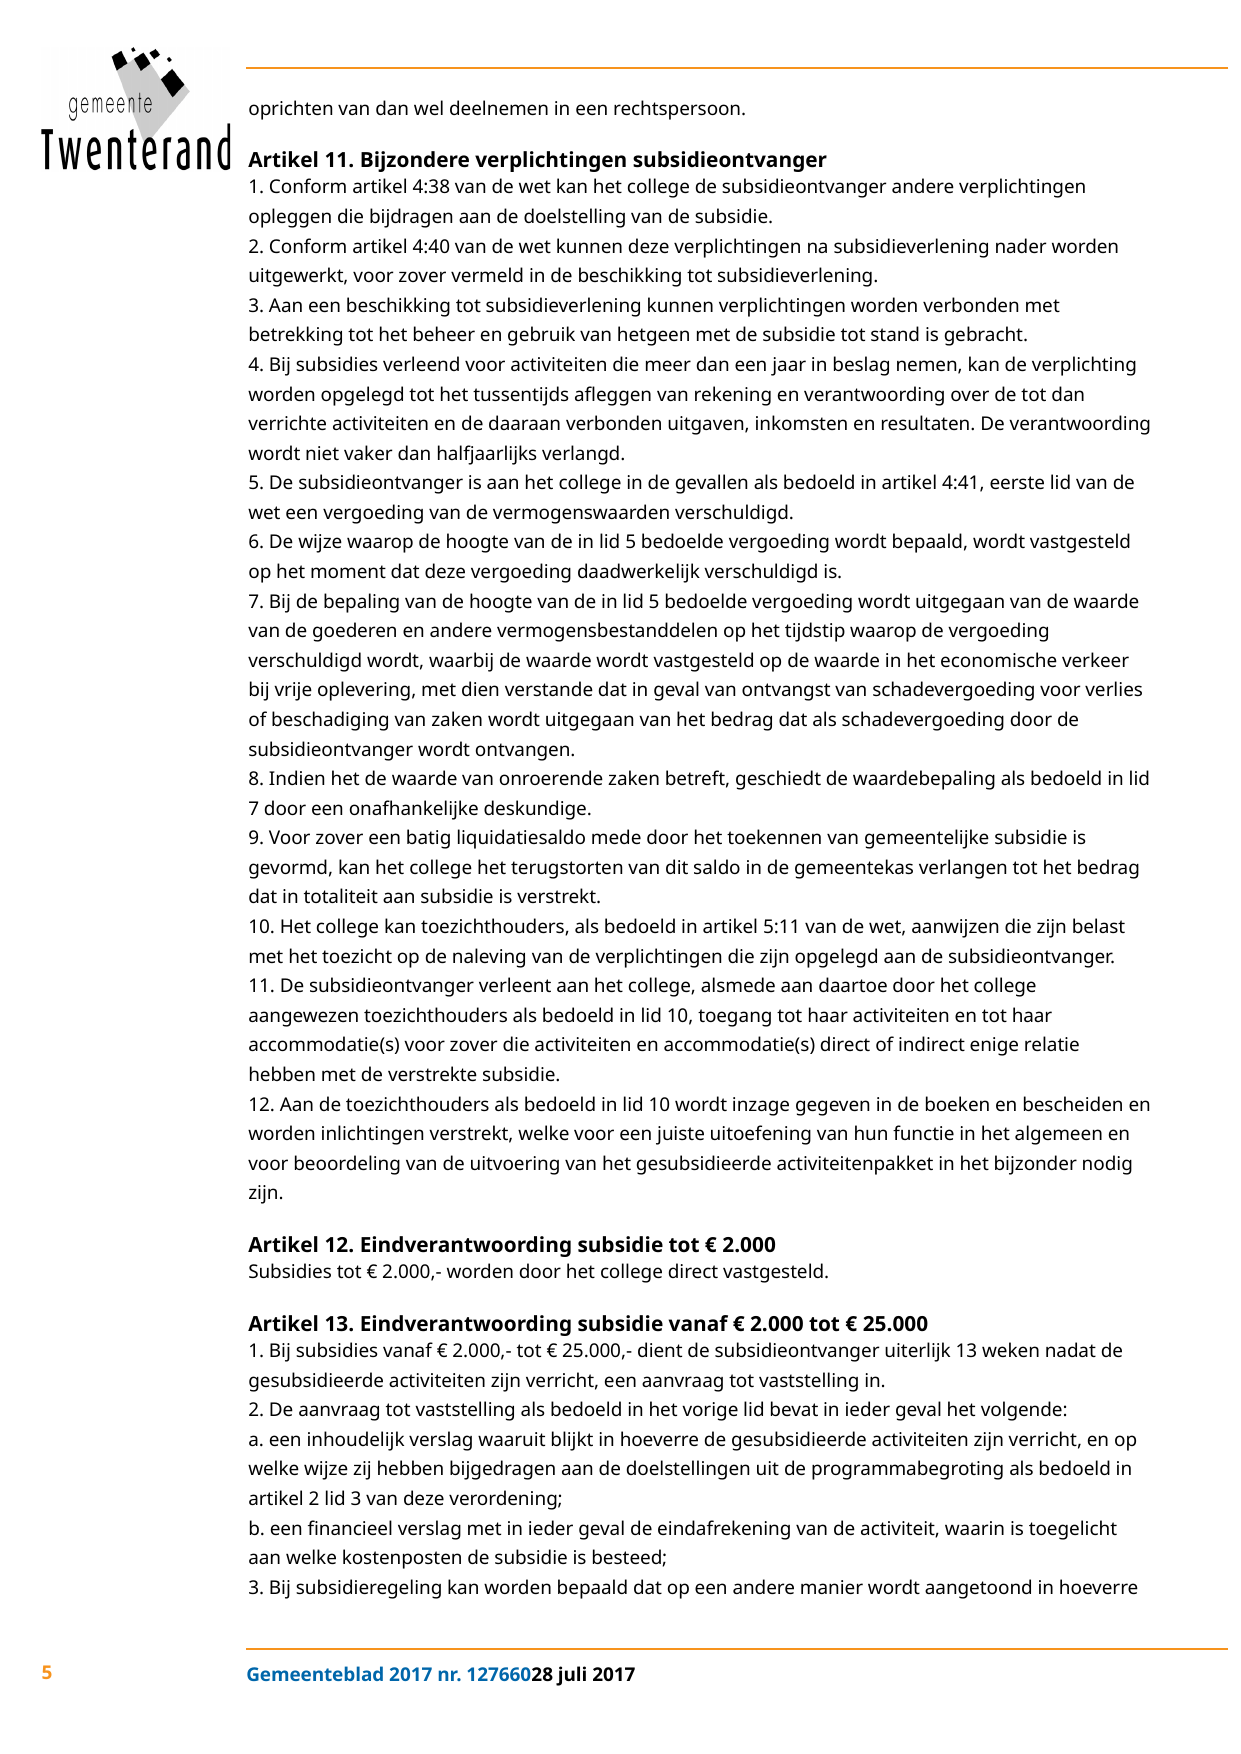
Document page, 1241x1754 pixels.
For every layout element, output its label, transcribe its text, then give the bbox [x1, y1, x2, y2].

text 2. Conform artikel 4:40 van de wet kunnen deze verplichtingen na subsidieverlening nader worden uitgewerkt, voor zover vermeld in de beschikking tot subsidieverlening. [248, 233, 1152, 288]
text oprichten van dan wel deelnemen in een rechtspersoon. [248, 95, 1152, 121]
text b. een financieel verslag met in ieder geval de eindafrekening van de activiteit, waarin is toegelicht aan welke kostenposten de subsidie is besteed; [248, 1515, 1152, 1570]
text Artikel 13. Eindverantwoording subsidie vanaf € 2.000 tot € 25.000 [248, 1309, 1152, 1337]
text 5. De subsidieontvanger is aan het college in de gevallen als bedoeld in artikel 4:41, eerste lid van de wet een vergoeding van de vermogenswaarden verschuldigd. [248, 469, 1152, 525]
text 7. Bij de bepaling van de hoogte van de in lid 5 bedoelde vergoeding wordt uitgegaan van de waarde van de goederen en andere vermogensbestanddelen op het tijdstip waarop de vergoeding verschuldigd wordt, waarbij de waarde wordt vastgesteld op de waarde in het economische verkeer bij vrije oplevering, met dien verstande dat in geval van ontvangst van schadevergoeding voor verlies of beschadiging van zaken wordt uitgegaan van het bedrag dat als schadevergoeding door de subsidieontvanger wordt ontvangen. [248, 588, 1152, 761]
text 8. Indien het de waarde van onroerende zaken betreft, geschiedt de waardebepaling als bedoeld in lid 7 door een onafhankelijke deskundige. [248, 765, 1152, 821]
text 1. Conform artikel 4:38 van de wet kan het college de subsidieontvanger andere verplichtingen opleggen die bijdragen aan de doelstelling van de subsidie. [248, 174, 1152, 229]
text Artikel 12. Eindverantwoording subsidie tot € 2.000 [248, 1230, 1152, 1258]
text 9. Voor zover een batig liquidatiesaldo mede door het toekennen van gemeentelijke subsidie is gevormd, kan het college het terugstorten van dit saldo in de gemeentekas verlangen tot het bedrag dat in totaliteit aan subsidie is verstrekt. [248, 824, 1152, 909]
text 11. De subsidieontvanger verleent aan het college, alsmede aan daartoe door het college aangewezen toezichthouders als bedoeld in lid 10, toegang tot haar activiteiten en tot haar accommodatie(s) voor zover die activiteiten en accommodatie(s) direct of indirect enige relatie hebben met de verstrekte subsidie. [248, 972, 1152, 1087]
text Subsidies tot € 2.000,- worden door het college direct vastgesteld. [248, 1258, 1152, 1284]
text 3. Bij subsidieregeling kan worden bepaald dat op een andere manier wordt aangetoond in hoeverre [248, 1574, 1152, 1599]
text 10. Het college kan toezichthouders, als bedoeld in artikel 5:11 van de wet, aanwijzen die zijn belast met het toezicht op de naleving van de verplichtingen die zijn opgelegd aan de subsidieontvanger. [248, 913, 1152, 968]
text 4. Bij subsidies verleend voor activiteiten die meer dan een jaar in beslag nemen, kan de verplichting worden opgelegd tot het tussentijds afleggen van rekening en verantwoording over de tot dan verrichte activiteiten en de daaraan verbonden uitgaven, inkomsten en resultaten. De verantwoording wordt niet vaker dan halfjaarlijks verlangd. [248, 351, 1152, 466]
text 6. De wijze waarop de hoogte van de in lid 5 bedoelde vergoeding wordt bepaald, wordt vastgesteld op het moment dat deze vergoeding daadwerkelijk verschuldigd is. [248, 529, 1152, 584]
text 3. Aan een beschikking tot subsidieverlening kunnen verplichtingen worden verbonden met betrekking tot het beheer en gebruik van hetgeen met de subsidie tot stand is gebracht. [248, 292, 1152, 347]
text 12. Aan de toezichthouders als bedoeld in lid 10 wordt inzage gegeven in de boeken en bescheiden en worden inlichtingen verstrekt, welke voor een juiste uitoefening van hun functie in het algemeen en voor beoordeling van de uitvoering van het gesubsidieerde activiteitenpakket in het bijzonder nodig zijn. [248, 1091, 1152, 1205]
text a. een inhoudelijk verslag waaruit blijkt in hoeverre de gesubsidieerde activiteiten zijn verricht, en op welke wijze zij hebben bijgedragen aan de doelstellingen uit de programmabegroting als bedoeld in artikel 2 lid 3 van deze verordening; [248, 1426, 1152, 1511]
picture [41, 47, 231, 172]
text 1. Bij subsidies vanaf € 2.000,- tot € 25.000,- dient de subsidieontvanger uiterlijk 13 weken nadat de gesubsidieerde activiteiten zijn verricht, een aanvraag tot vaststelling in. [248, 1337, 1152, 1392]
text Artikel 11. Bijzondere verplichtingen subsidieontvanger [248, 145, 1152, 174]
text 2. De aanvraag tot vaststelling als bedoeld in het vorige lid bevat in ieder geval het volgende: [248, 1396, 1152, 1422]
